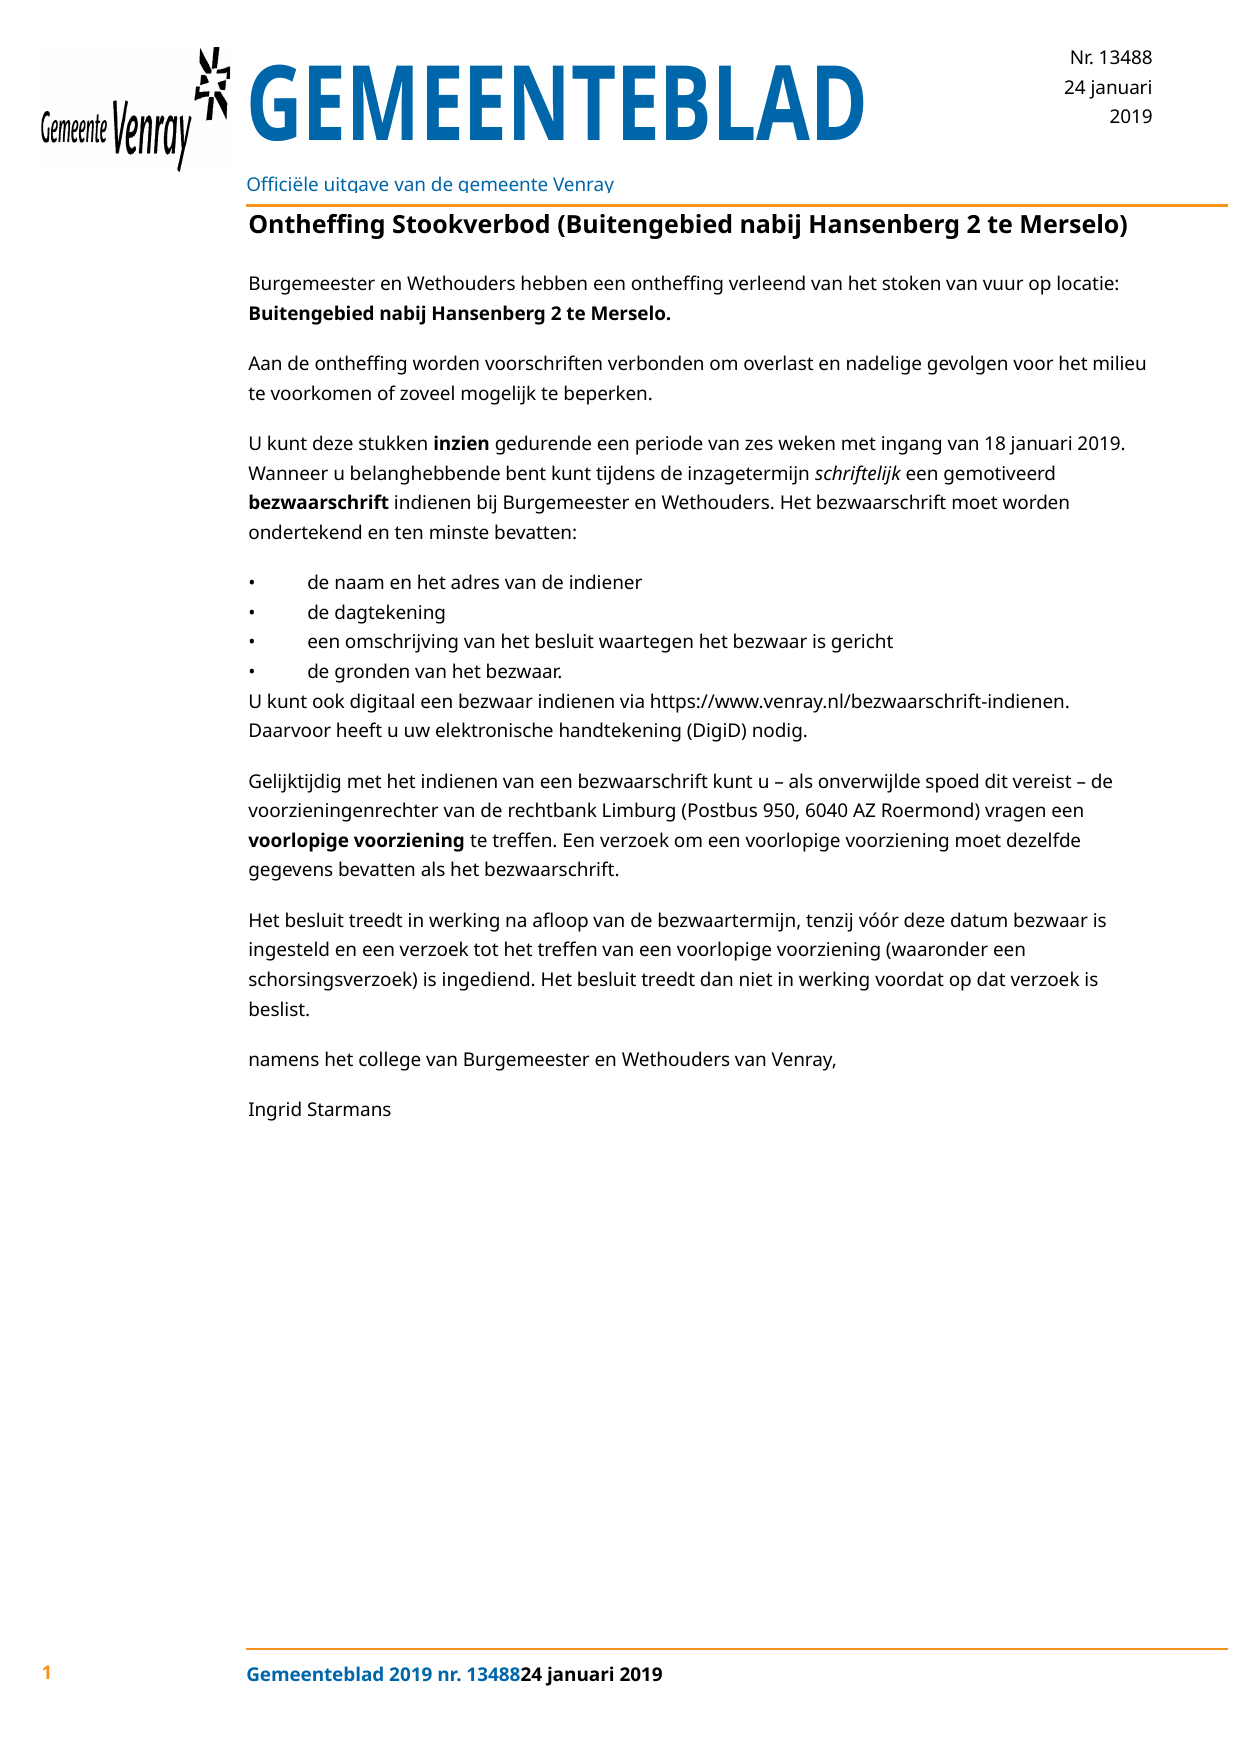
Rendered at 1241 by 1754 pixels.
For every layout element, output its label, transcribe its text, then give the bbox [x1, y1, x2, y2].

text Burgemeester en Wethouders hebben een ontheffing verleend van het stoken van vuur op locatie: Buitengebied nabij Hansenberg 2 te Merselo. [248, 270, 1152, 326]
text Ontheffing Stookverbod (Buitengebied nabij Hansenberg 2 te Merselo) [248, 207, 1152, 241]
text U kunt ook digitaal een bezwaar indienen via https://www.venray.nl/bezwaarschrift-indienen. Daarvoor heeft u uw elektronische handtekening (DigiD) nodig. [248, 688, 1152, 743]
list de gronden van het bezwaar. [248, 658, 1152, 684]
text Ingrid Starmans [248, 1097, 1152, 1122]
picture [41, 47, 231, 172]
list de dagtekening [248, 599, 1152, 625]
text Het besluit treedt in werking na afloop van de bezwaartermijn, tenzij vóór deze datum bezwaar is ingesteld en een verzoek tot het treffen van een voorlopige voorziening (waaronder een schorsingsverzoek) is ingediend. Het besluit treedt dan niet in werking voordat op dat verzoek is beslist. [248, 907, 1152, 1021]
list de naam en het adres van de indiener [248, 569, 1152, 595]
list een omschrijving van het besluit waartegen het bezwaar is gericht [248, 629, 1152, 654]
text namens het college van Burgemeester en Wethouders van Venray, [248, 1046, 1152, 1072]
text Aan de ontheffing worden voorschriften verbonden om overlast en nadelige gevolgen voor het milieu te voorkomen of zoveel mogelijk te beperken. [248, 350, 1152, 406]
text U kunt deze stukken inzien gedurende een periode van zes weken met ingang van 18 januari 2019. Wanneer u belanghebbende bent kunt tijdens de inzagetermijn schriftelijk een gemotiveerd bezwaarschrift indienen bij Burgemeester en Wethouders. Het bezwaarschrift moet worden ondertekend en ten minste bevatten: [248, 430, 1152, 545]
text Gelijktijdig met het indienen van een bezwaarschrift kunt u – als onverwijlde spoed dit vereist – de voorzieningenrechter van de rechtbank Limburg (Postbus 950, 6040 AZ Roermond) vragen een voorlopige voorziening te treffen. Een verzoek om een voorlopige voorziening moet dezelfde gegevens bevatten als het bezwaarschrift. [248, 768, 1152, 882]
